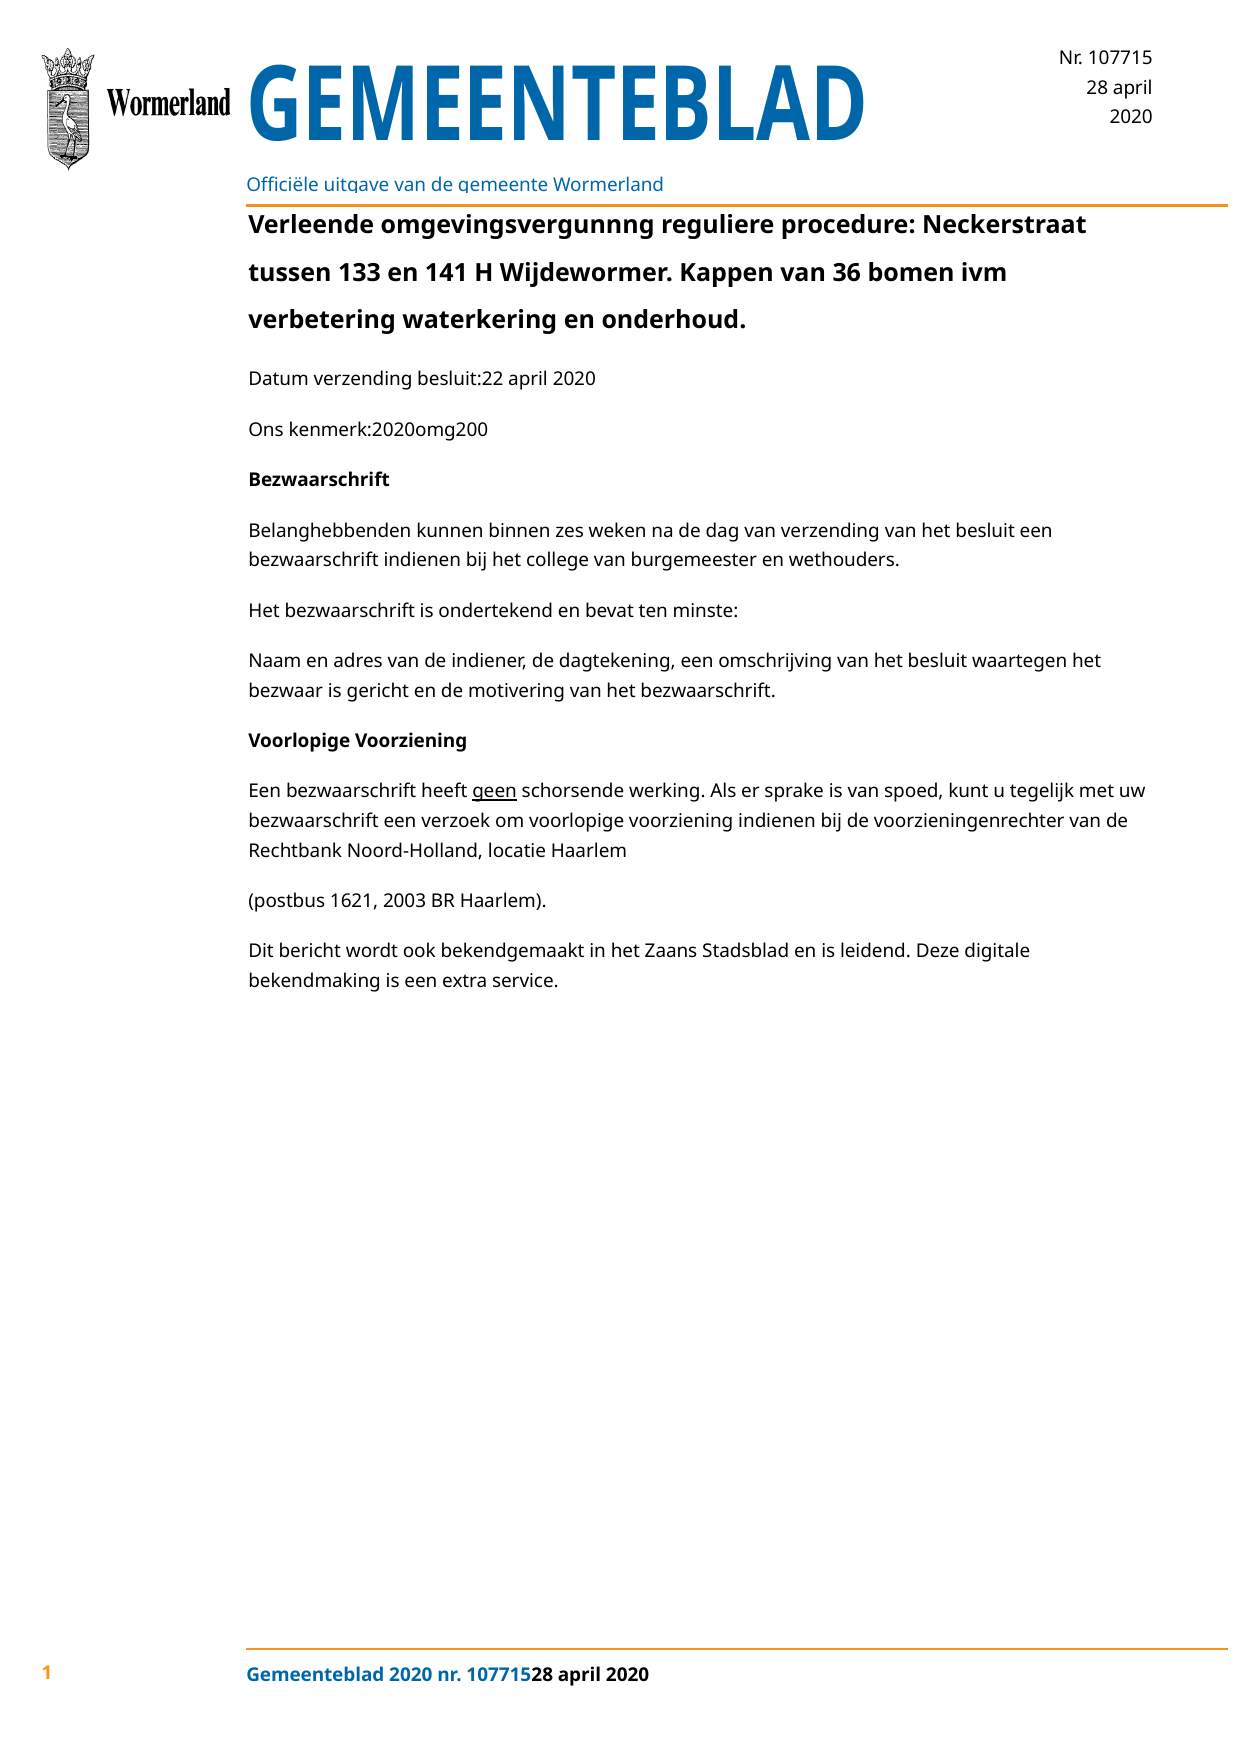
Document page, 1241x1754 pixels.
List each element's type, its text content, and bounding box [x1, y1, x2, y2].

text Een bezwaarschrift heeft geen schorsende werking. Als er sprake is van spoed, kunt u tegelijk met uw bezwaarschrift een verzoek om voorlopige voorziening indienen bij de voorzieningenrechter van de Rechtbank Noord-Holland, locatie Haarlem [248, 778, 1152, 862]
text Belanghebbenden kunnen binnen zes weken na de dag van verzending van het besluit een bezwaarschrift indienen bij het college van burgemeester en wethouders. [248, 517, 1152, 572]
text Datum verzending besluit:22 april 2020 [248, 366, 1152, 391]
picture [41, 47, 231, 172]
text Voorlopige Voorziening [248, 727, 1152, 753]
text Naam en adres van de indiener, de dagtekening, een omschrijving van het besluit waartegen het bezwaar is gericht en de motivering van het bezwaarschrift. [248, 647, 1152, 702]
text Het bezwaarschrift is ondertekend en bevat ten minste: [248, 597, 1152, 622]
text Verleende omgevingsvergunnng reguliere procedure: Neckerstraat tussen 133 en 141 H Wijdewormer. Kappen van 36 bomen ivm verbetering waterkering en onderhoud. [248, 207, 1152, 336]
text Dit bericht wordt ook bekendgemaakt in het Zaans Stadsblad en is leidend. Deze digitale bekendmaking is een extra service. [248, 938, 1152, 993]
text Bezwaarschrift [248, 466, 1152, 492]
text Ons kenmerk:2020omg200 [248, 416, 1152, 442]
text (postbus 1621, 2003 BR Haarlem). [248, 887, 1152, 913]
